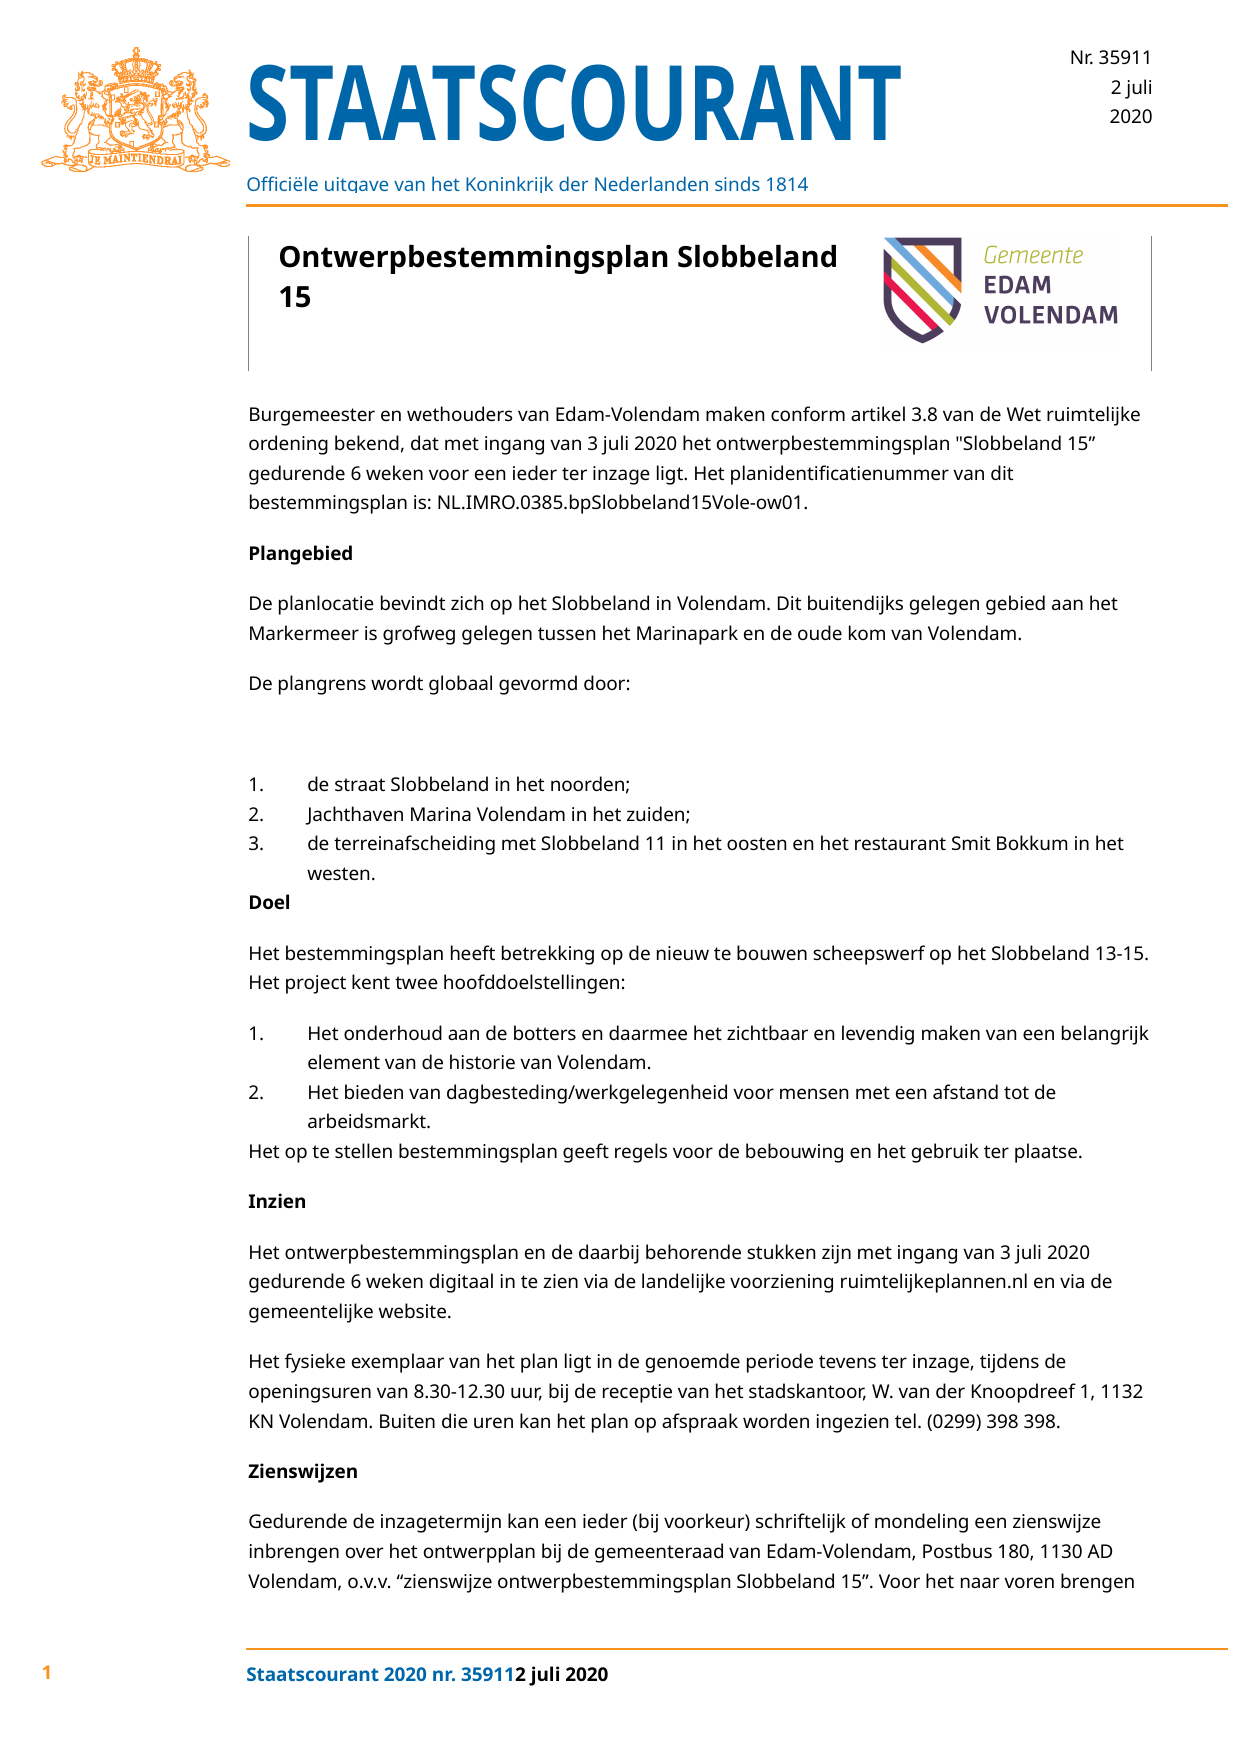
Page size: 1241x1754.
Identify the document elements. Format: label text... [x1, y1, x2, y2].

text Gedurende de inzagetermijn kan een ieder (bij voorkeur) schriftelijk of mondeling een zienswijze inbrengen over het ontwerpplan bij de gemeenteraad van Edam-Volendam, Postbus 180, 1130 AD Volendam, o.v.v. “zienswijze ontwerpbestemmingsplan Slobbeland 15”. Voor het naar voren brengen [248, 1509, 1152, 1593]
picture [882, 236, 1119, 346]
list Jachthaven Marina Volendam in het zuiden; [248, 801, 1152, 826]
picture [41, 47, 231, 172]
text Doel [248, 889, 1152, 915]
text Plangebied [248, 540, 1152, 566]
text Het fysieke exemplaar van het plan ligt in de genoemde periode tevens ter inzage, tijdens de openingsuren van 8.30-12.30 uur, bij de receptie van het stadskantoor, W. van der Knoopdreef 1, 1132 KN Volendam. Buiten die uren kan het plan op afspraak worden ingezien tel. (0299) 398 398. [248, 1349, 1152, 1433]
text Het ontwerpbestemmingsplan en de daarbij behorende stukken zijn met ingang van 3 juli 2020 gedurende 6 weken digitaal in te zien via de landelijke voorziening ruimtelijkeplannen.nl en via de gemeentelijke website. [248, 1239, 1152, 1324]
text Inzien [248, 1189, 1152, 1214]
list Het bieden van dagbesteding/werkgelegenheid voor mensen met een afstand tot de arbeidsmarkt. [248, 1079, 1152, 1134]
text De planlocatie bevindt zich op het Slobbeland in Volendam. Dit buitendijks gelegen gebied aan het Markermeer is grofweg gelegen tussen het Marinapark en de oude kom van Volendam. [248, 590, 1152, 646]
list de terreinafscheiding met Slobbeland 11 in het oosten en het restaurant Smit Bokkum in het westen. [248, 830, 1152, 886]
text Het bestemmingsplan heeft betrekking op de nieuw te bouwen scheepswerf op het Slobbeland 13-15. Het project kent twee hoofddoelstellingen: [248, 940, 1152, 995]
list Het onderhoud aan de botters en daarmee het zichtbaar en levendig maken van een belangrijk element van de historie van Volendam. [248, 1020, 1152, 1075]
text Zienswijzen [248, 1458, 1152, 1484]
text De plangrens wordt globaal gevormd door: [248, 670, 1152, 696]
text Burgemeester en wethouders van Edam-Volendam maken conform artikel 3.8 van de Wet ruimtelijke ordening bekend, dat met ingang van 3 juli 2020 het ontwerpbestemmingsplan "Slobbeland 15” gedurende 6 weken voor een ieder ter inzage ligt. Het planidentificatienummer van dit bestemmingsplan is: NL.IMRO.0385.bpSlobbeland15Vole-ow01. [248, 401, 1152, 515]
text Het op te stellen bestemmingsplan geeft regels voor de bebouwing en het gebruik ter plaatse. [248, 1138, 1152, 1164]
table_header Ontwerpbestemmingsplan Slobbeland 15 [249, 236, 850, 371]
list de straat Slobbeland in het noorden; [248, 771, 1152, 797]
table_header [850, 236, 1151, 371]
